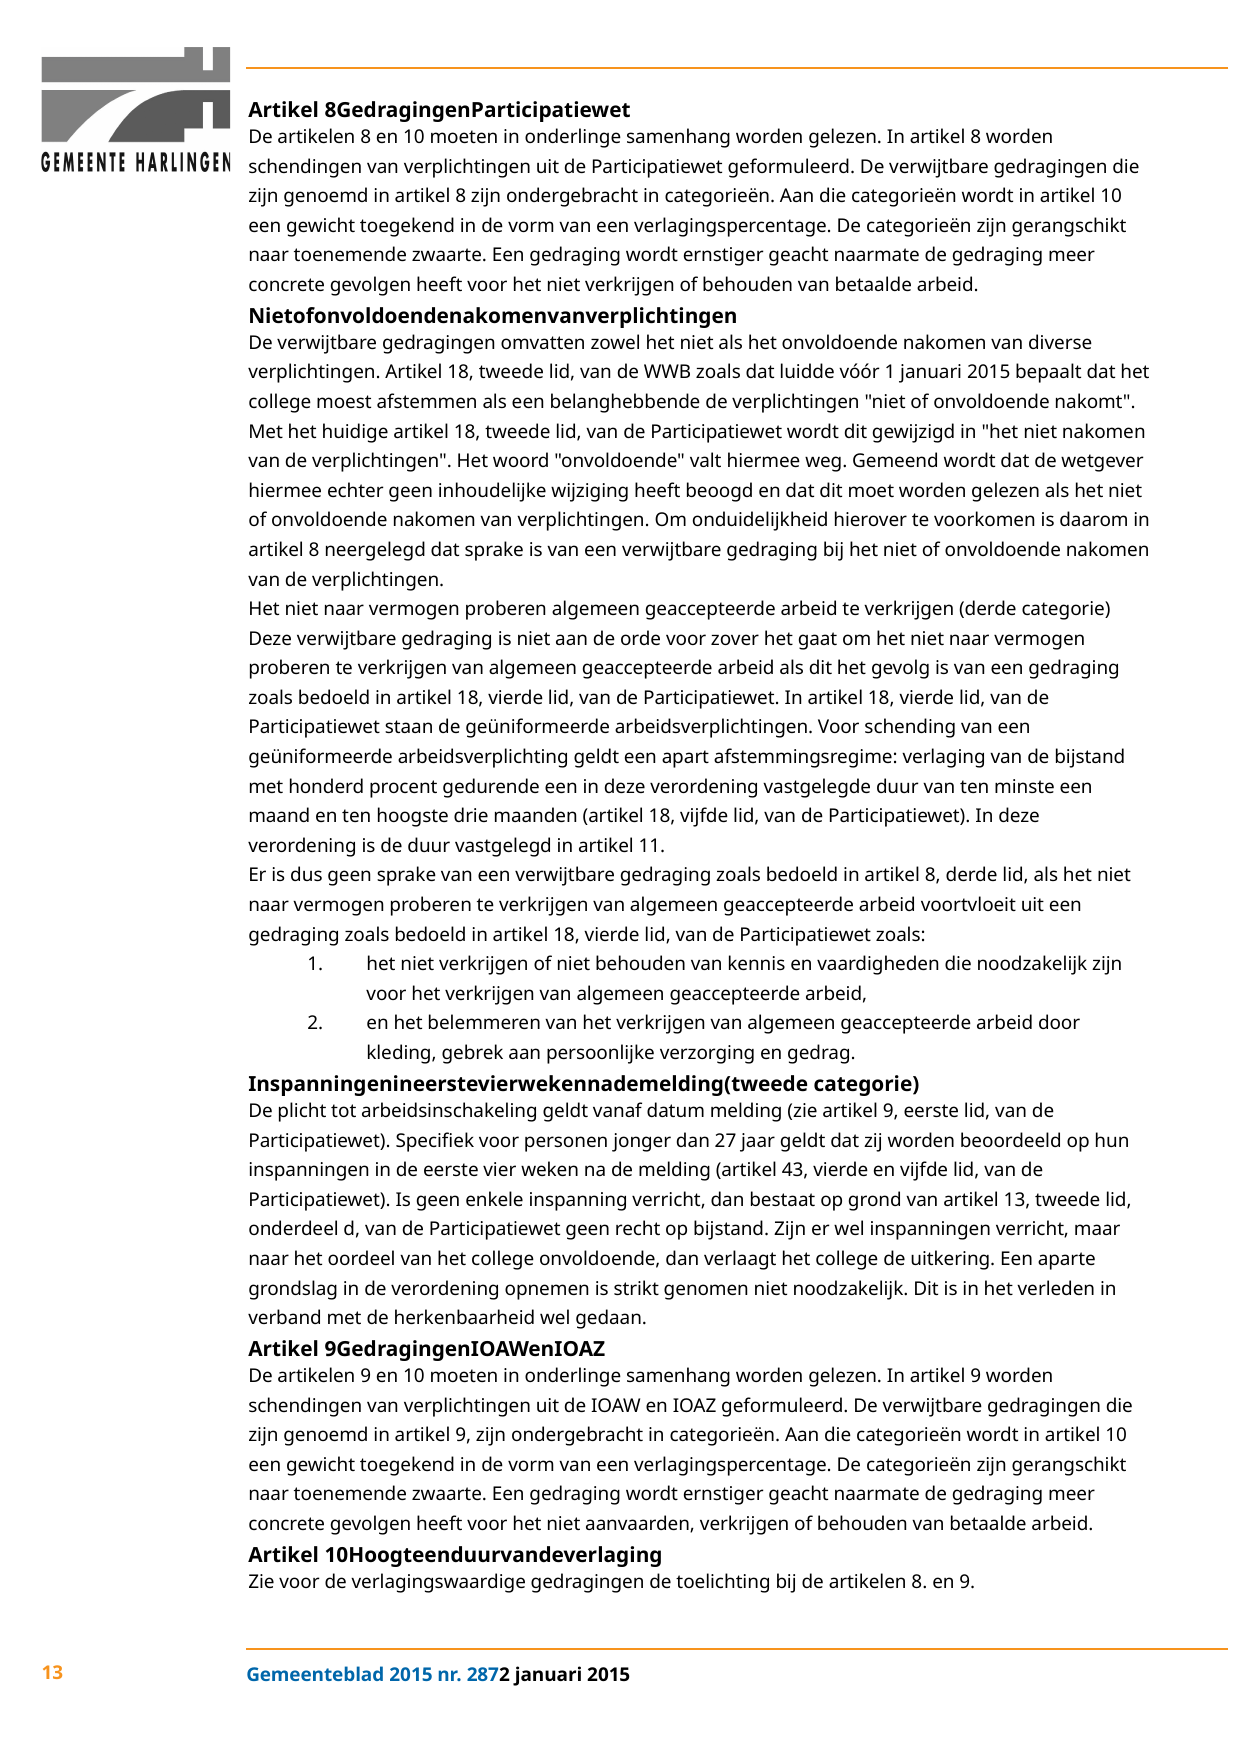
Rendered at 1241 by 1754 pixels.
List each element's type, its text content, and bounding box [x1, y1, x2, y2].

text Artikel 8GedragingenParticipatiewet [248, 95, 1152, 123]
text De verwijtbare gedragingen omvatten zowel het niet als het onvoldoende nakomen van diverse verplichtingen. Artikel 18, tweede lid, van de WWB zoals dat luidde vóór 1 januari 2015 bepaalt dat het college moest afstemmen als een belanghebbende de verplichtingen "niet of onvoldoende nakomt". Met het huidige artikel 18, tweede lid, van de Participatiewet wordt dit gewijzigd in "het niet nakomen van de verplichtingen". Het woord "onvoldoende" valt hiermee weg. Gemeend wordt dat de wetgever hiermee echter geen inhoudelijke wijziging heeft beoogd en dat dit moet worden gelezen als het niet of onvoldoende nakomen van verplichtingen. Om onduidelijkheid hierover te voorkomen is daarom in artikel 8 neergelegd dat sprake is van een verwijtbare gedraging bij het niet of onvoldoende nakomen van de verplichtingen. [248, 329, 1152, 592]
text De artikelen 8 en 10 moeten in onderlinge samenhang worden gelezen. In artikel 8 worden schendingen van verplichtingen uit de Participatiewet geformuleerd. De verwijtbare gedragingen die zijn genoemd in artikel 8 zijn ondergebracht in categorieën. Aan die categorieën wordt in artikel 10 een gewicht toegekend in de vorm van een verlagingspercentage. De categorieën zijn gerangschikt naar toenemende zwaarte. Een gedraging wordt ernstiger geacht naarmate de gedraging meer concrete gevolgen heeft voor het niet verkrijgen of behouden van betaalde arbeid. [248, 123, 1152, 297]
text Het niet naar vermogen proberen algemeen geaccepteerde arbeid te verkrijgen (derde categorie) Deze verwijtbare gedraging is niet aan de orde voor zover het gaat om het niet naar vermogen proberen te verkrijgen van algemeen geaccepteerde arbeid als dit het gevolg is van een gedraging zoals bedoeld in artikel 18, vierde lid, van de Participatiewet. In artikel 18, vierde lid, van de Participatiewet staan de geüniformeerde arbeidsverplichtingen. Voor schending van een geüniformeerde arbeidsverplichting geldt een apart afstemmingsregime: verlaging van de bijstand met honderd procent gedurende een in deze verordening vastgelegde duur van ten minste een maand en ten hoogste drie maanden (artikel 18, vijfde lid, van de Participatiewet). In deze verordening is de duur vastgelegd in artikel 11. [248, 595, 1152, 858]
text De artikelen 9 en 10 moeten in onderlinge samenhang worden gelezen. In artikel 9 worden schendingen van verplichtingen uit de IOAW en IOAZ geformuleerd. De verwijtbare gedragingen die zijn genoemd in artikel 9, zijn ondergebracht in categorieën. Aan die categorieën wordt in artikel 10 een gewicht toegekend in de vorm van een verlagingspercentage. De categorieën zijn gerangschikt naar toenemende zwaarte. Een gedraging wordt ernstiger geacht naarmate de gedraging meer concrete gevolgen heeft voor het niet aanvaarden, verkrijgen of behouden van betaalde arbeid. [248, 1362, 1152, 1536]
text Er is dus geen sprake van een verwijtbare gedraging zoals bedoeld in artikel 8, derde lid, als het niet naar vermogen proberen te verkrijgen van algemeen geaccepteerde arbeid voortvloeit uit een gedraging zoals bedoeld in artikel 18, vierde lid, van de Participatiewet zoals: [248, 862, 1152, 947]
text Artikel 10Hoogteenduurvandeverlaging [248, 1540, 1152, 1568]
text Zie voor de verlagingswaardige gedragingen de toelichting bij de artikelen 8. en 9. [248, 1568, 1152, 1594]
text De plicht tot arbeidsinschakeling geldt vanaf datum melding (zie artikel 9, eerste lid, van de Participatiewet). Specifiek voor personen jonger dan 27 jaar geldt dat zij worden beoordeeld op hun inspanningen in de eerste vier weken na de melding (artikel 43, vierde en vijfde lid, van de Participatiewet). Is geen enkele inspanning verricht, dan bestaat op grond van artikel 13, tweede lid, onderdeel d, van de Participatiewet geen recht op bijstand. Zijn er wel inspanningen verricht, maar naar het oordeel van het college onvoldoende, dan verlaagt het college de uitkering. Een aparte grondslag in de verordening opnemen is strikt genomen niet noodzakelijk. Dit is in het verleden in verband met de herkenbaarheid wel gedaan. [248, 1097, 1152, 1330]
picture [41, 47, 231, 172]
text Inspanningenineerstevierwekennademelding(tweede categorie) [248, 1069, 1152, 1097]
text Nietofonvoldoendenakomenvanverplichtingen [248, 301, 1152, 329]
list het niet verkrijgen of niet behouden van kennis en vaardigheden die noodzakelijk zijn voor het verkrijgen van algemeen geaccepteerde arbeid, [307, 950, 1152, 1006]
list en het belemmeren van het verkrijgen van algemeen geaccepteerde arbeid door kleding, gebrek aan persoonlijke verzorging en gedrag. [307, 1009, 1152, 1065]
text Artikel 9GedragingenIOAWenIOAZ [248, 1334, 1152, 1362]
